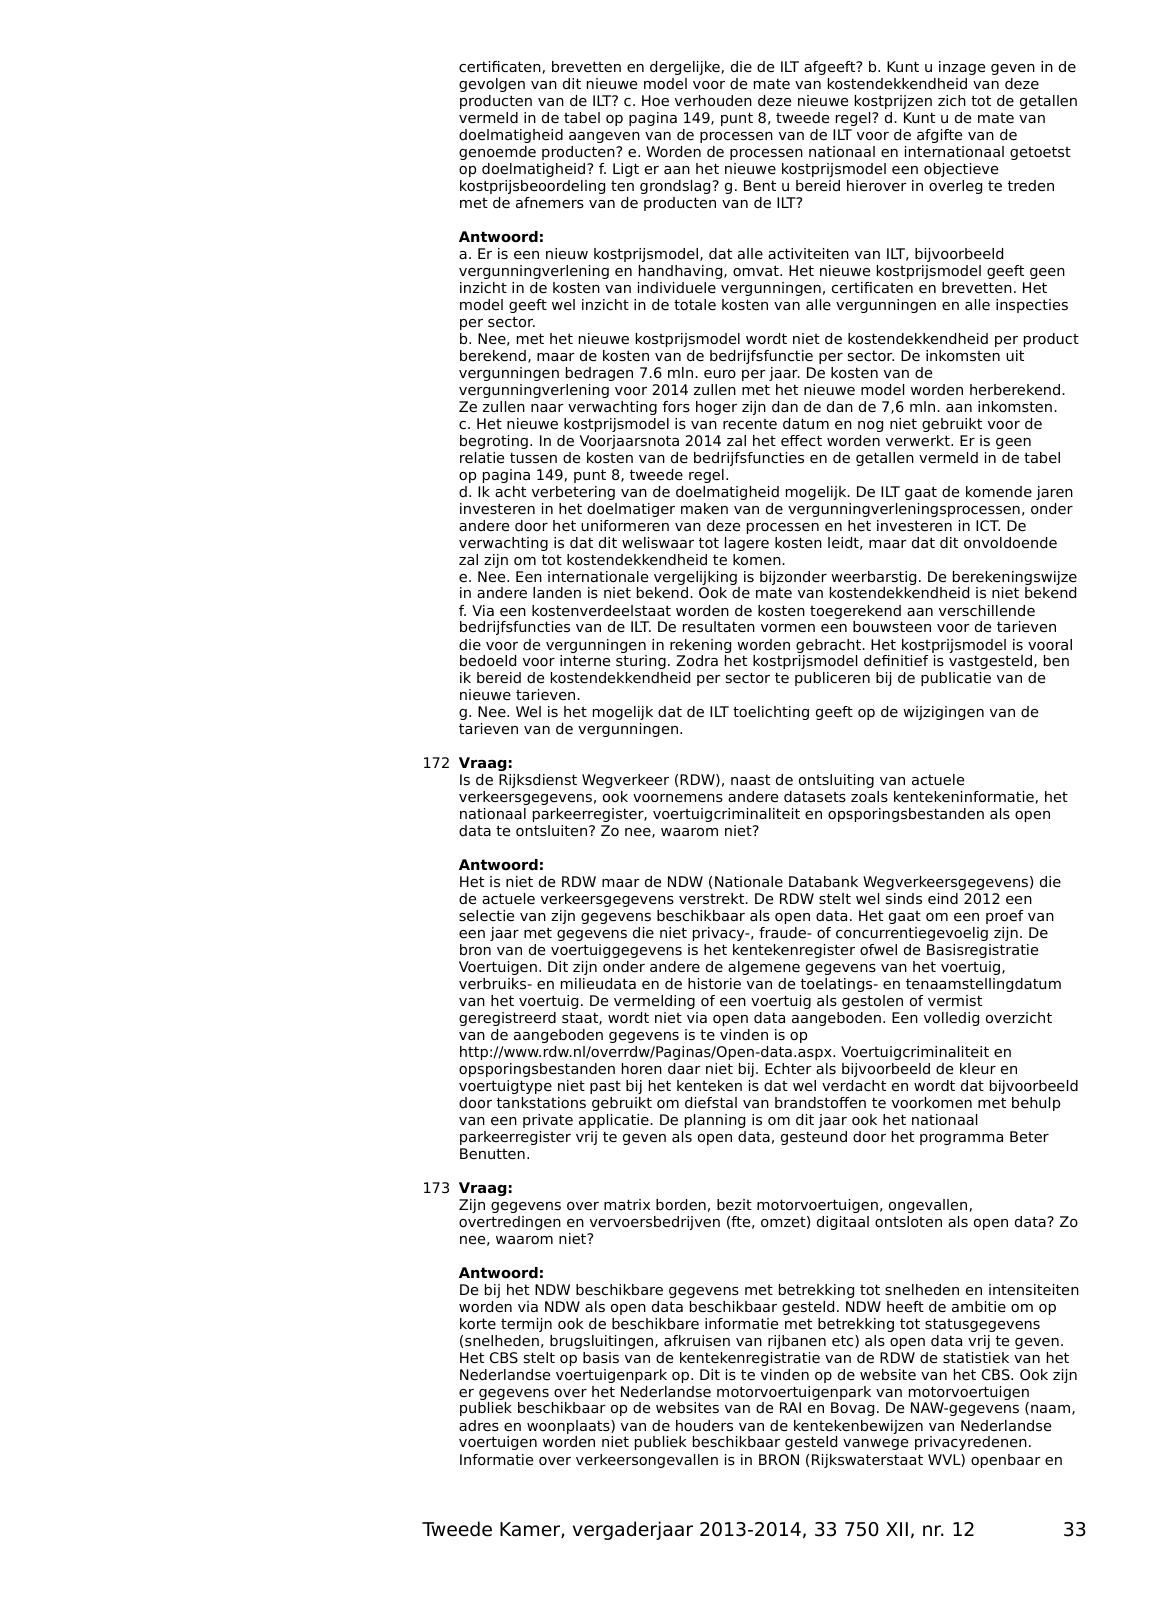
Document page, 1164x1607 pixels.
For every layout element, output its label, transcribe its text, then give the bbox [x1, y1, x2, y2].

table_cell Antwoord: De bij het NDW beschikbare gegevens met betrekking tot snelheden en intensiteiten worden via NDW als open data beschikbaar gesteld. NDW heeft de ambitie om op korte termijn ook de beschikbare informatie met betrekking tot statusgegevens (snelheden, brugsluitingen, afkruisen van rijbanen etc) als open data vrij te geven. Het CBS stelt op basis van de kentekenregistratie van de RDW de statistiek van het Nederlandse voertuigenpark op. Dit is te vinden op de website van het CBS. Ook zijn er gegevens over het Nederlandse motorvoertuigenpark van motorvoertuigen publiek beschikbaar op de websites van de RAI en Bovag. De NAW-gegevens (naam, adres en woonplaats) van de houders van de kentekenbewijzen van Nederlandse voertuigen worden niet publiek beschikbaar gesteld vanwege privacyredenen. Informatie over verkeersongevallen is in BRON (Rijkswaterstaat WVL) openbaar en [453, 1265, 1087, 1468]
table_cell certificaten, brevetten en dergelijke, die de ILT afgeeft? b. Kunt u inzage geven in de gevolgen van dit nieuwe model voor de mate van kostendekkendheid van deze producten van de ILT? c. Hoe verhouden deze nieuwe kostprijzen zich tot de getallen vermeld in de tabel op pagina 149, punt 8, tweede regel? d. Kunt u de mate van doelmatigheid aangeven van de processen van de ILT voor de afgifte van de genoemde producten? e. Worden de processen nationaal en internationaal getoetst op doelmatigheid? f. Ligt er aan het nieuwe kostprijsmodel een objectieve kostprijsbeoordeling ten grondslag? g. Bent u bereid hierover in overleg te treden met de afnemers van de producten van de ILT? [453, 59, 1087, 212]
table_cell 172 [422, 755, 453, 840]
table_cell [422, 857, 453, 1163]
table_cell [453, 1248, 1087, 1264]
table_cell [422, 738, 453, 755]
table_cell Antwoord: Het is niet de RDW maar de NDW (Nationale Databank Wegverkeersgegevens) die de actuele verkeersgegevens verstrekt. De RDW stelt wel sinds eind 2012 een selectie van zijn gegevens beschikbaar als open data. Het gaat om een proef van een jaar met gegevens die niet privacy-, fraude- of concurrentiegevoelig zijn. De bron van de voertuiggegevens is het kentekenregister ofwel de Basisregistratie Voertuigen. Dit zijn onder andere de algemene gegevens van het voertuig, verbruiks- en milieudata en de historie van de toelatings- en tenaamstellingdatum van het voertuig. De vermelding of een voertuig als gestolen of vermist geregistreerd staat, wordt niet via open data aangeboden. Een volledig overzicht van de aangeboden gegevens is te vinden is op http://www.rdw.nl/overrdw/Paginas/Open-data.aspx. Voertuigcriminaliteit en opsporingsbestanden horen daar niet bij. Echter als bijvoorbeeld de kleur en voertuigtype niet past bij het kenteken is dat wel verdacht en wordt dat bijvoorbeeld door tankstations gebruikt om diefstal van brandstoffen te voorkomen met behulp van een private applicatie. De planning is om dit jaar ook het nationaal parkeerregister vrij te geven als open data, gesteund door het programma Beter Benutten. [453, 857, 1087, 1163]
table_cell [422, 212, 453, 229]
table_cell [453, 212, 1087, 229]
table_cell 173 [422, 1180, 453, 1248]
table_cell [422, 1248, 453, 1264]
table_cell [453, 738, 1087, 755]
table_cell [453, 1163, 1087, 1180]
table_cell [422, 1163, 453, 1180]
table_cell [422, 840, 453, 857]
table_cell [422, 1265, 453, 1468]
table_cell [422, 59, 453, 212]
table_cell Vraag: Zijn gegevens over matrix borden, bezit motorvoertuigen, ongevallen, overtredingen en vervoersbedrijven (fte, omzet) digitaal ontsloten als open data? Zo nee, waarom niet? [453, 1180, 1087, 1248]
table_cell [422, 229, 453, 738]
table_cell Vraag: Is de Rijksdienst Wegverkeer (RDW), naast de ontsluiting van actuele verkeersgegevens, ook voornemens andere datasets zoals kentekeninformatie, het nationaal parkeerregister, voertuigcriminaliteit en opsporingsbestanden als open data te ontsluiten? Zo nee, waarom niet? [453, 755, 1087, 840]
table_cell Antwoord: a. Er is een nieuw kostprijsmodel, dat alle activiteiten van ILT, bijvoorbeeld vergunningverlening en handhaving, omvat. Het nieuwe kostprijsmodel geeft geen inzicht in de kosten van individuele vergunningen, certificaten en brevetten. Het model geeft wel inzicht in de totale kosten van alle vergunningen en alle inspecties per sector. b. Nee, met het nieuwe kostprijsmodel wordt niet de kostendekkendheid per product berekend, maar de kosten van de bedrijfsfunctie per sector. De inkomsten uit vergunningen bedragen 7.6 mln. euro per jaar. De kosten van de vergunningverlening voor 2014 zullen met het nieuwe model worden herberekend. Ze zullen naar verwachting fors hoger zijn dan de dan de 7,6 mln. aan inkomsten. c. Het nieuwe kostprijsmodel is van recente datum en nog niet gebruikt voor de begroting. In de Voorjaarsnota 2014 zal het effect worden verwerkt. Er is geen relatie tussen de kosten van de bedrijfsfuncties en de getallen vermeld in de tabel op pagina 149, punt 8, tweede regel. d. Ik acht verbetering van de doelmatigheid mogelijk. De ILT gaat de komende jaren investeren in het doelmatiger maken van de vergunningverleningsprocessen, onder andere door het uniformeren van deze processen en het investeren in ICT. De verwachting is dat dit weliswaar tot lagere kosten leidt, maar dat dit onvoldoende zal zijn om tot kostendekkendheid te komen. e. Nee. Een internationale vergelijking is bijzonder weerbarstig. De berekeningswijze in andere landen is niet bekend. Ook de mate van kostendekkendheid is niet bekend f. Via een kostenverdeelstaat worden de kosten toegerekend aan verschillende bedrijfsfuncties van de ILT. De resultaten vormen een bouwsteen voor de tarieven die voor de vergunningen in rekening worden gebracht. Het kostprijsmodel is vooral bedoeld voor interne sturing. Zodra het kostprijsmodel definitief is vastgesteld, ben ik bereid de kostendekkendheid per sector te publiceren bij de publicatie van de nieuwe tarieven. g. Nee. Wel is het mogelijk dat de ILT toelichting geeft op de wijzigingen van de tarieven van de vergunningen. [453, 229, 1087, 738]
table_cell [453, 840, 1087, 857]
